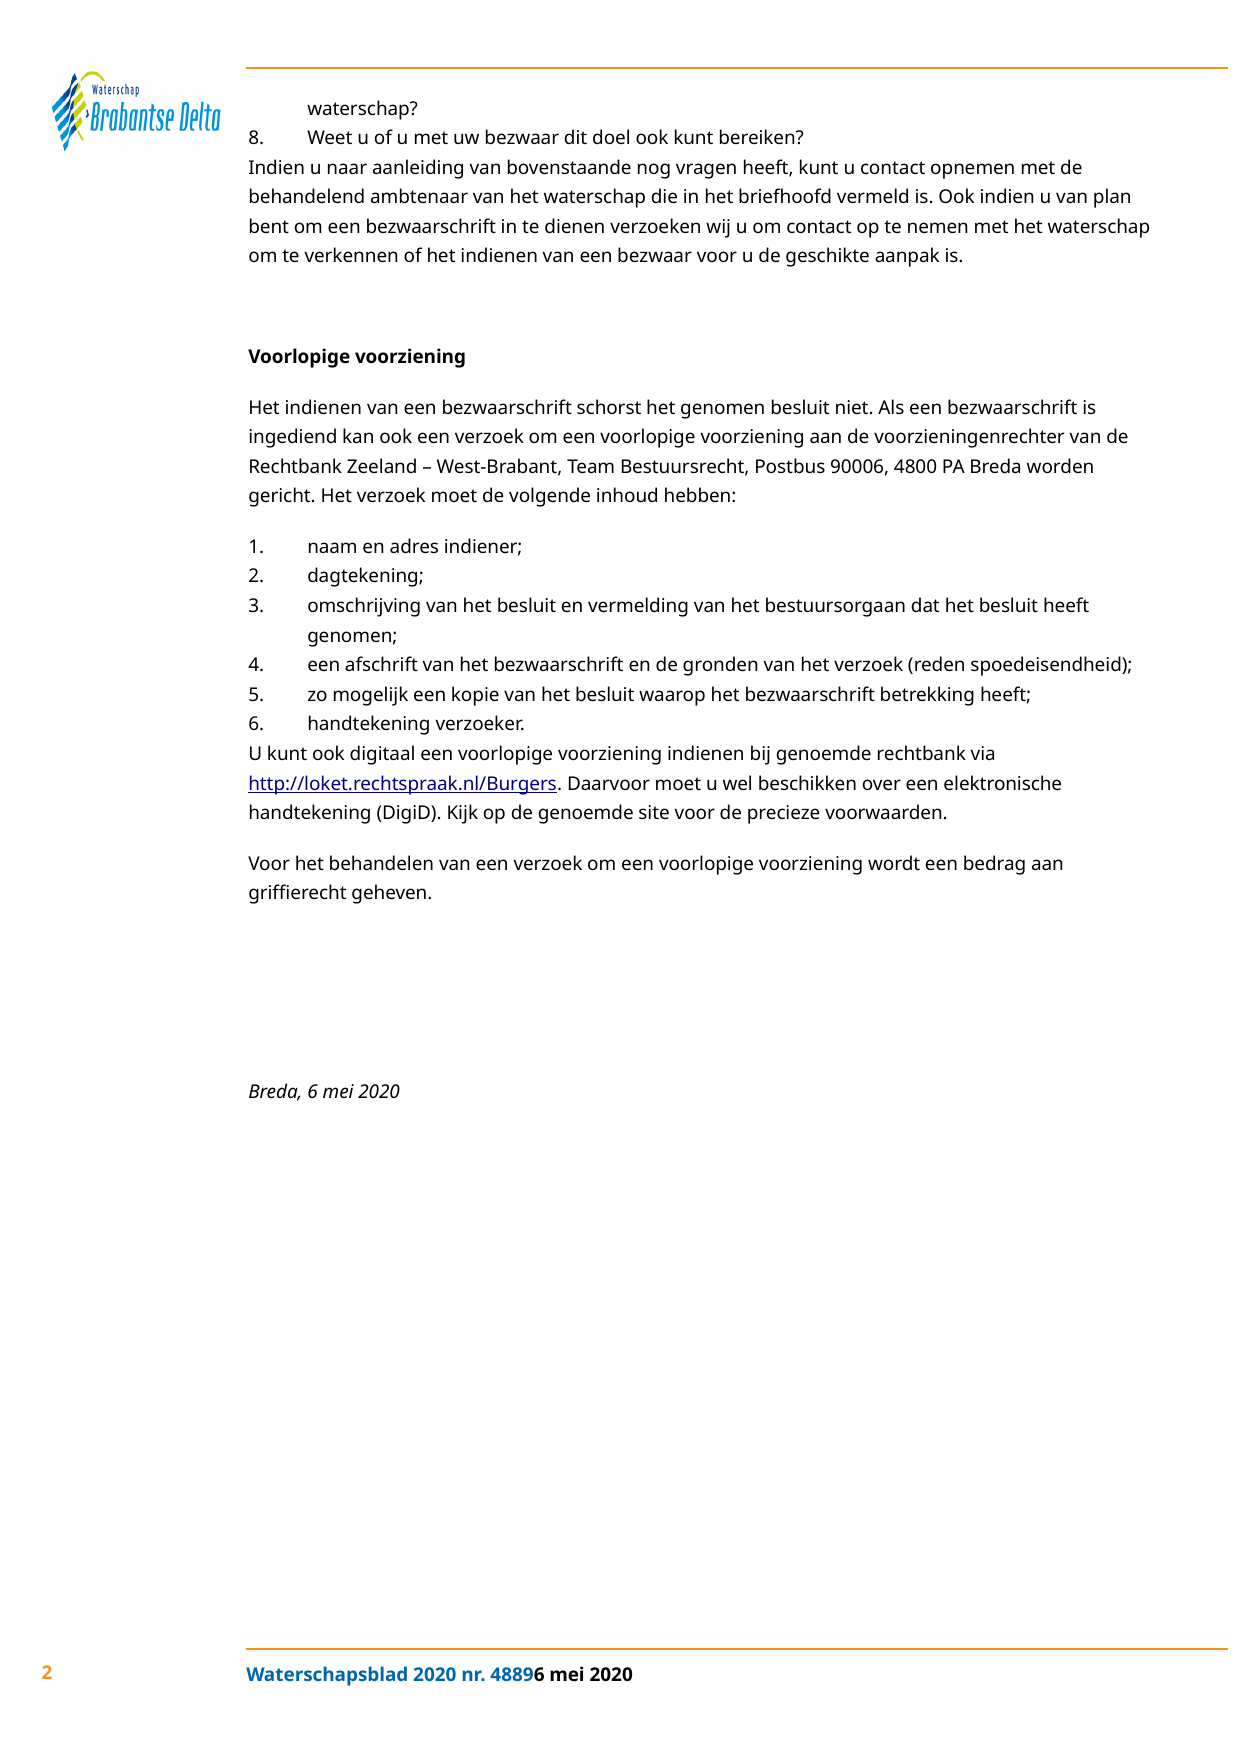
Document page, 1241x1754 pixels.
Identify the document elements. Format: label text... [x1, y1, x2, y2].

text Voorlopige voorziening [248, 343, 1152, 369]
list omschrijving van het besluit en vermelding van het bestuursorgaan dat het besluit heeft genomen; [248, 592, 1152, 648]
text Breda, 6 mei 2020 [248, 1078, 1152, 1104]
text Indien u naar aanleiding van bovenstaande nog vragen heeft, kunt u contact opnemen met de behandelend ambtenaar van het waterschap die in het briefhoofd vermeld is. Ook indien u van plan bent om een bezwaarschrift in te dienen verzoeken wij u om contact op te nemen met het waterschap om te verkennen of het indienen van een bezwaar voor u de geschikte aanpak is. [248, 154, 1152, 268]
list dagtekening; [248, 563, 1152, 588]
text U kunt ook digitaal een voorlopige voorziening indienen bij genoemde rechtbank via http://loket.rechtspraak.nl/Burgers. Daarvoor moet u wel beschikken over een elektronische handtekening (DigiD). Kijk op de genoemde site voor de precieze voorwaarden. [248, 740, 1152, 825]
list naam en adres indiener; [248, 533, 1152, 559]
list handtekening verzoeker. [248, 711, 1152, 736]
text Voor het behandelen van een verzoek om een voorlopige voorziening wordt een bedrag aan griffierecht geheven. [248, 850, 1152, 905]
picture [41, 47, 231, 172]
text Het indienen van een bezwaarschrift schorst het genomen besluit niet. Als een bezwaarschrift is ingediend kan ook een verzoek om een voorlopige voorziening aan de voorzieningenrechter van de Rechtbank Zeeland – West-Brabant, Team Bestuursrecht, Postbus 90006, 4800 PA Breda worden gericht. Het verzoek moet de volgende inhoud hebben: [248, 394, 1152, 508]
list waterschap? [248, 95, 1152, 121]
list zo mogelijk een kopie van het besluit waarop het bezwaarschrift betrekking heeft; [248, 681, 1152, 707]
list Weet u of u met uw bezwaar dit doel ook kunt bereiken? [248, 124, 1152, 150]
list een afschrift van het bezwaarschrift en de gronden van het verzoek (reden spoedeisendheid); [248, 651, 1152, 677]
